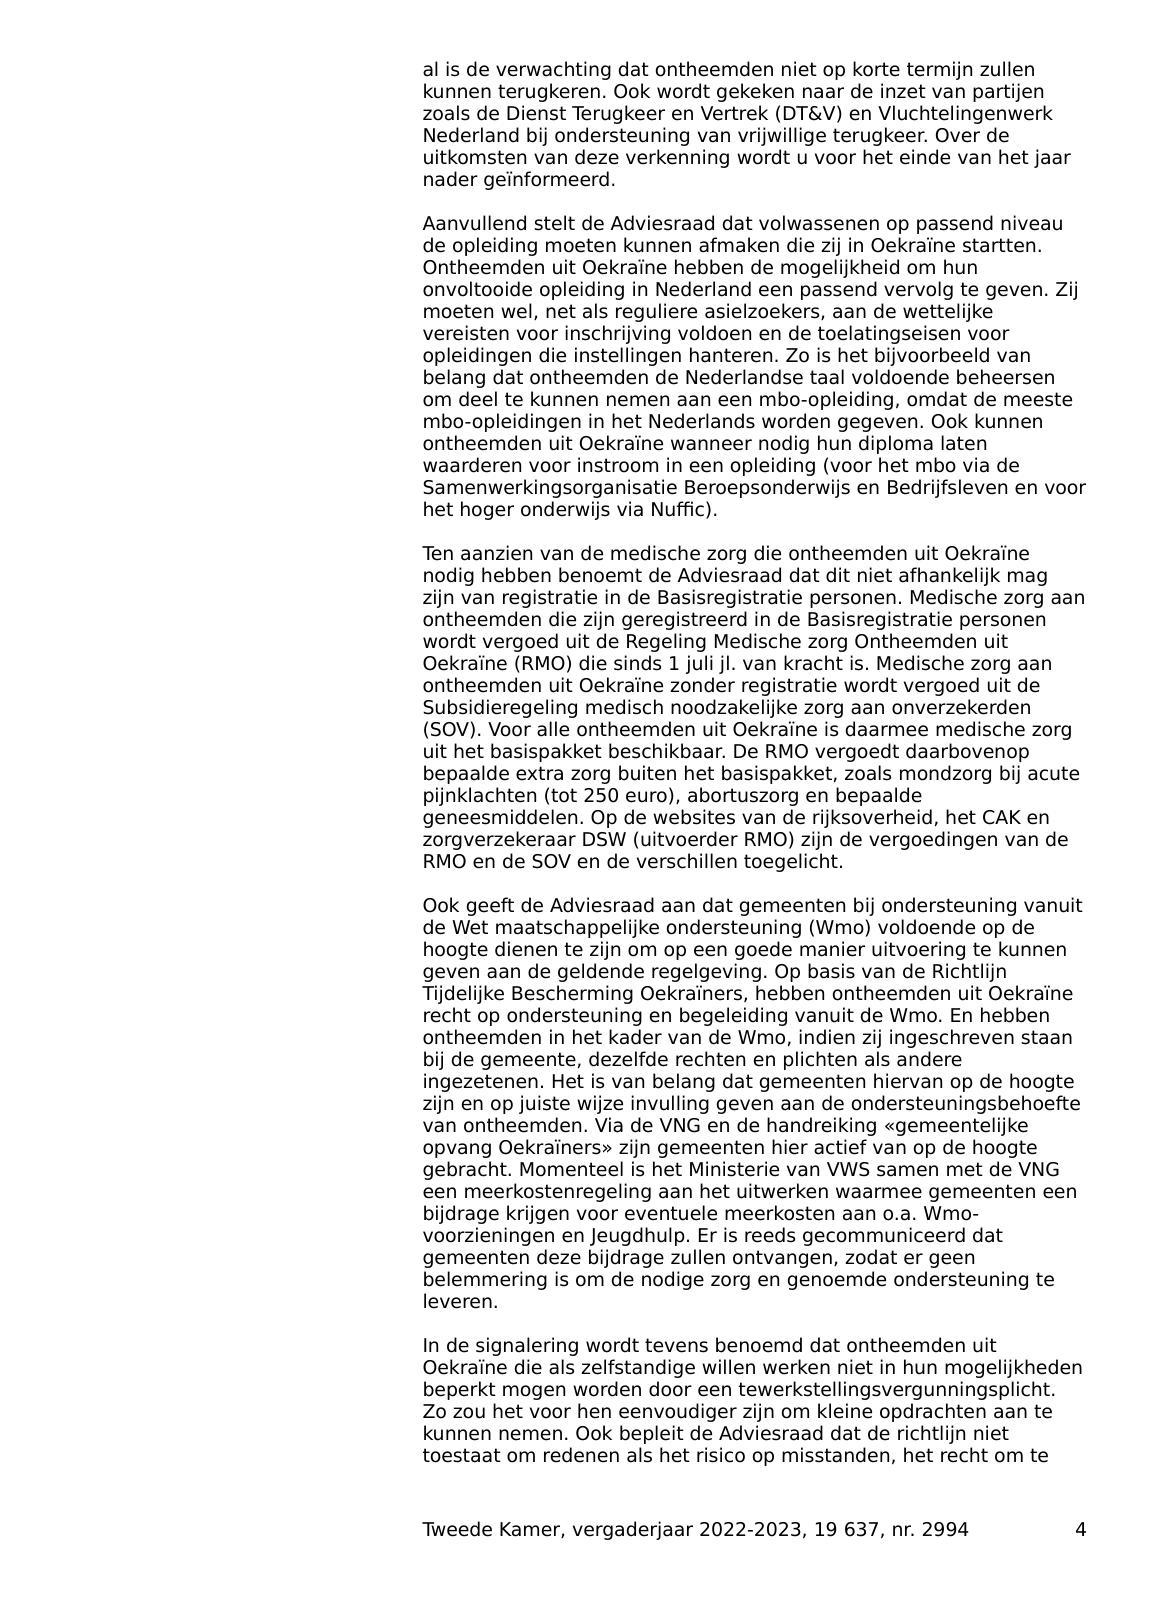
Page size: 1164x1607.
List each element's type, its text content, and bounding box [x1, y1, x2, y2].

text Ook geeft de Adviesraad aan dat gemeenten bij ondersteuning vanuit de Wet maatschappelijke ondersteuning (Wmo) voldoende op de hoogte dienen te zijn om op een goede manier uitvoering te kunnen geven aan de geldende regelgeving. Op basis van de Richtlijn Tijdelijke Bescherming Oekraïners, hebben ontheemden uit Oekraïne recht op ondersteuning en begeleiding vanuit de Wmo. En hebben ontheemden in het kader van de Wmo, indien zij ingeschreven staan bij de gemeente, dezelfde rechten en plichten als andere ingezetenen. Het is van belang dat gemeenten hiervan op de hoogte zijn en op juiste wijze invulling geven aan de ondersteuningsbehoefte van ontheemden. Via de VNG en de handreiking «gemeentelijke opvang Oekraïners» zijn gemeenten hier actief van op de hoogte gebracht. Momenteel is het Ministerie van VWS samen met de VNG een meerkostenregeling aan het uitwerken waarmee gemeenten een bijdrage krijgen voor eventuele meerkosten aan o.a. Wmo-voorzieningen en Jeugdhulp. Er is reeds gecommuniceerd dat gemeenten deze bijdrage zullen ontvangen, zodat er geen belemmering is om de nodige zorg en genoemde ondersteuning te leveren. [422, 895, 1087, 1312]
text Aanvullend stelt de Adviesraad dat volwassenen op passend niveau de opleiding moeten kunnen afmaken die zij in Oekraïne startten. Ontheemden uit Oekraïne hebben de mogelijkheid om hun onvoltooide opleiding in Nederland een passend vervolg te geven. Zij moeten wel, net als reguliere asielzoekers, aan de wettelijke vereisten voor inschrijving voldoen en de toelatingseisen voor opleidingen die instellingen hanteren. Zo is het bijvoorbeeld van belang dat ontheemden de Nederlandse taal voldoende beheersen om deel te kunnen nemen aan een mbo-opleiding, omdat de meeste mbo-opleidingen in het Nederlands worden gegeven. Ook kunnen ontheemden uit Oekraïne wanneer nodig hun diploma laten waarderen voor instroom in een opleiding (voor het mbo via de Samenwerkingsorganisatie Beroepsonderwijs en Bedrijfsleven en voor het hoger onderwijs via Nuffic). [422, 213, 1087, 521]
text al is de verwachting dat ontheemden niet op korte termijn zullen kunnen terugkeren. Ook wordt gekeken naar de inzet van partijen zoals de Dienst Terugkeer en Vertrek (DT&V) en Vluchtelingenwerk Nederland bij ondersteuning van vrijwillige terugkeer. Over de uitkomsten van deze verkenning wordt u voor het einde van het jaar nader geïnformeerd. [422, 59, 1087, 191]
text Ten aanzien van de medische zorg die ontheemden uit Oekraïne nodig hebben benoemt de Adviesraad dat dit niet afhankelijk mag zijn van registratie in de Basisregistratie personen. Medische zorg aan ontheemden die zijn geregistreerd in de Basisregistratie personen wordt vergoed uit de Regeling Medische zorg Ontheemden uit Oekraïne (RMO) die sinds 1 juli jl. van kracht is. Medische zorg aan ontheemden uit Oekraïne zonder registratie wordt vergoed uit de Subsidieregeling medisch noodzakelijke zorg aan onverzekerden (SOV). Voor alle ontheemden uit Oekraïne is daarmee medische zorg uit het basispakket beschikbaar. De RMO vergoedt daarbovenop bepaalde extra zorg buiten het basispakket, zoals mondzorg bij acute pijnklachten (tot 250 euro), abortuszorg en bepaalde geneesmiddelen. Op de websites van de rijksoverheid, het CAK en zorgverzekeraar DSW (uitvoerder RMO) zijn de vergoedingen van de RMO en de SOV en de verschillen toegelicht. [422, 543, 1087, 873]
text In de signalering wordt tevens benoemd dat ontheemden uit Oekraïne die als zelfstandige willen werken niet in hun mogelijkheden beperkt mogen worden door een tewerkstellingsvergunningsplicht. Zo zou het voor hen eenvoudiger zijn om kleine opdrachten aan te kunnen nemen. Ook bepleit de Adviesraad dat de richtlijn niet toestaat om redenen als het risico op misstanden, het recht om te [422, 1335, 1087, 1467]
